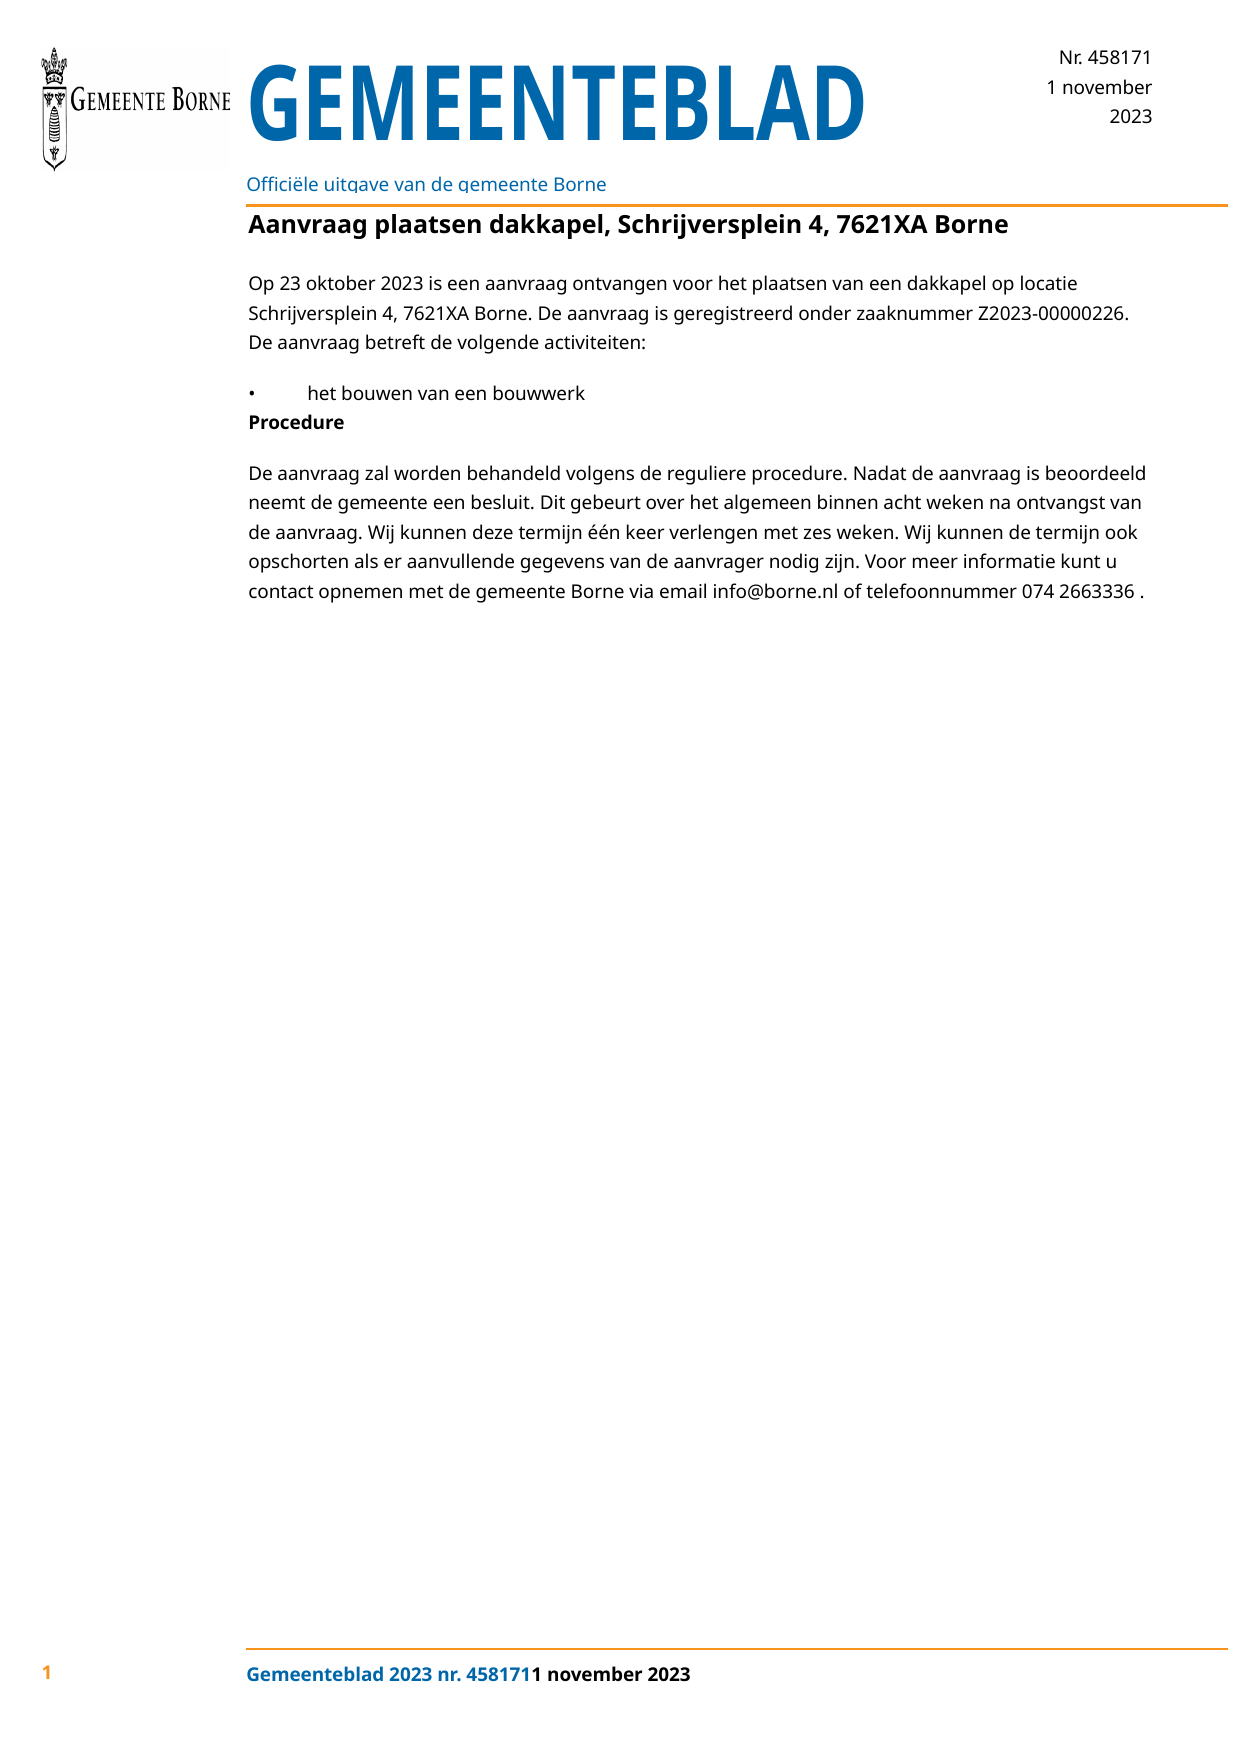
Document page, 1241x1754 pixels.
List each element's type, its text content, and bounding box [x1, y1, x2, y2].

text Procedure [248, 409, 1152, 435]
picture [41, 47, 231, 172]
list het bouwen van een bouwwerk [248, 380, 1152, 406]
text Op 23 oktober 2023 is een aanvraag ontvangen voor het plaatsen van een dakkapel op locatie Schrijversplein 4, 7621XA Borne. De aanvraag is geregistreerd onder zaaknummer Z2023-00000226. De aanvraag betreft de volgende activiteiten: [248, 270, 1152, 355]
text De aanvraag zal worden behandeld volgens de reguliere procedure. Nadat de aanvraag is beoordeeld neemt de gemeente een besluit. Dit gebeurt over het algemeen binnen acht weken na ontvangst van de aanvraag. Wij kunnen deze termijn één keer verlengen met zes weken. Wij kunnen de termijn ook opschorten als er aanvullende gegevens van de aanvrager nodig zijn. Voor meer informatie kunt u contact opnemen met de gemeente Borne via email info@borne.nl of telefoonnummer 074 2663336 . [248, 460, 1152, 604]
text Aanvraag plaatsen dakkapel, Schrijversplein 4, 7621XA Borne [248, 207, 1152, 241]
